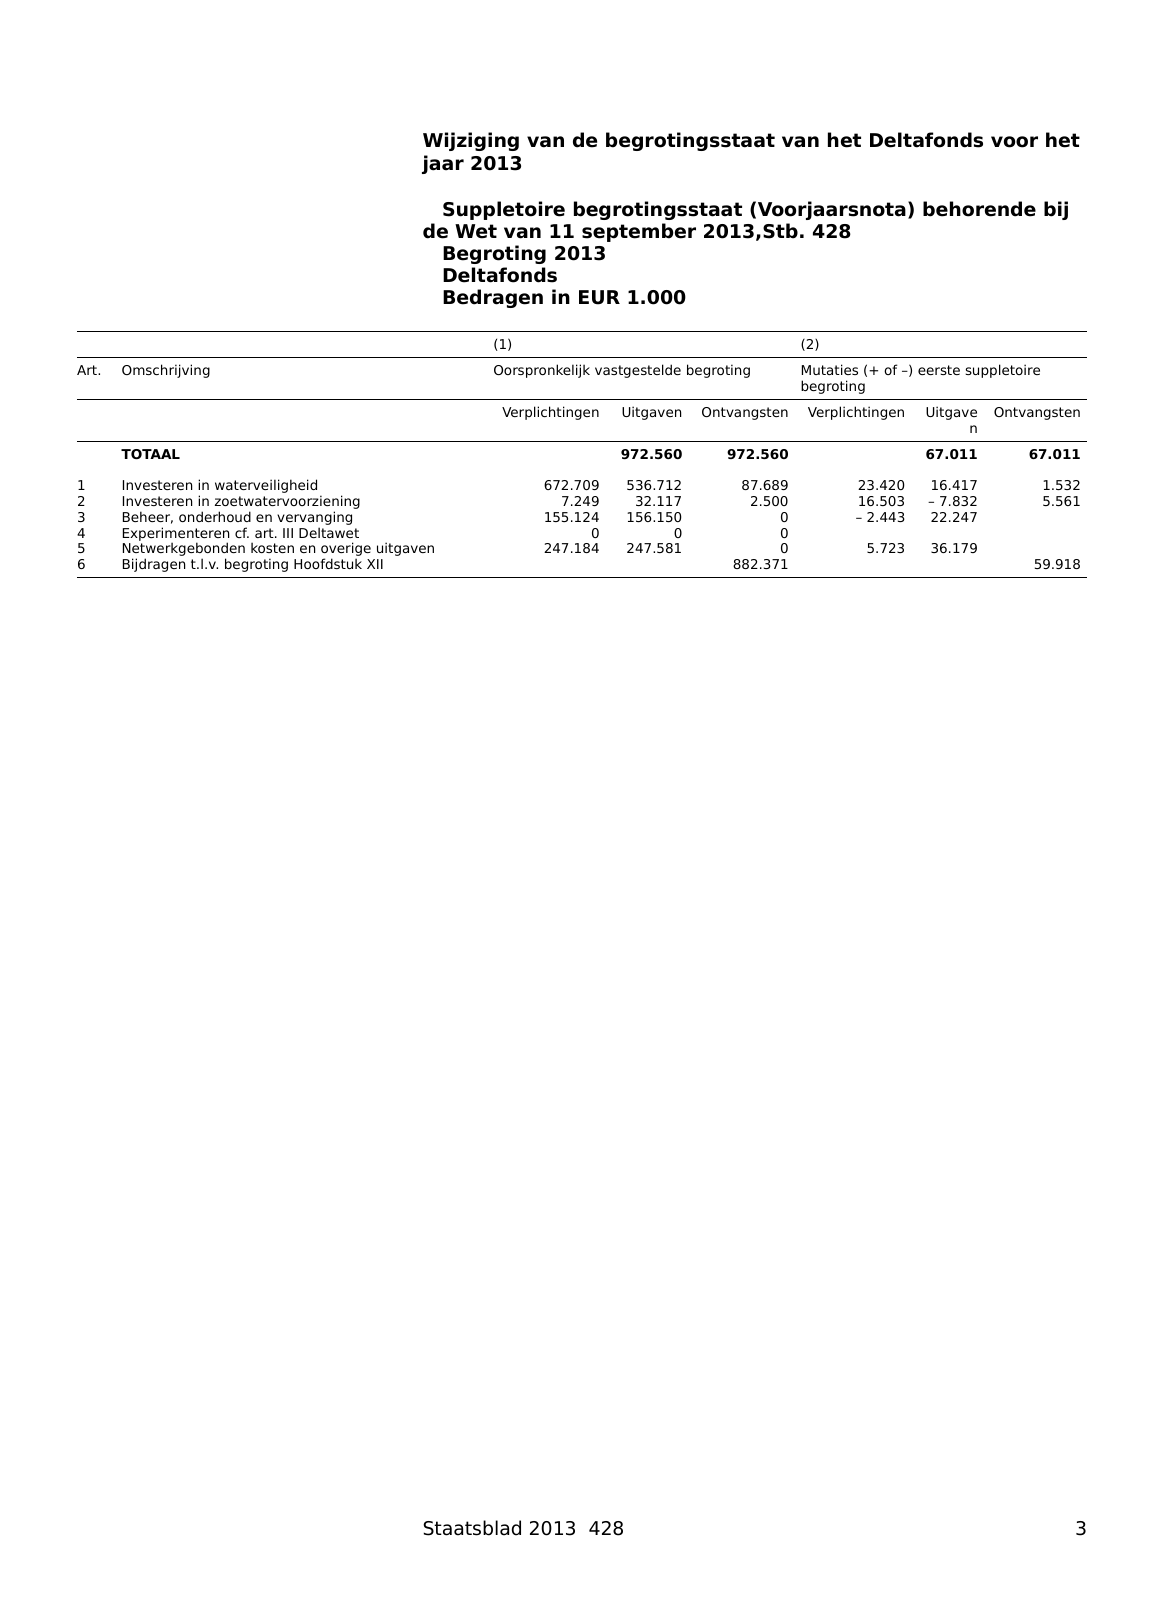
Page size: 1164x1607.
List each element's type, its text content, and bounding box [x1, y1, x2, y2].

table_cell 2.500 [688, 494, 794, 510]
table_cell TOTAAL [116, 442, 487, 462]
table_cell 155.124 [487, 510, 605, 525]
table_cell 672.709 [487, 478, 605, 494]
table_cell Experimenteren cf. art. III Deltawet [116, 525, 487, 541]
table_cell [688, 463, 794, 478]
table_cell Investeren in zoetwatervoorziening [116, 494, 487, 510]
subtitle Wijziging van de begrotingsstaat van het Deltafonds voor het jaar 2013 [422, 130, 1087, 174]
table_header [116, 332, 487, 357]
table_cell [487, 463, 605, 478]
table_cell 5.723 [794, 541, 911, 557]
table_cell – 2.443 [794, 510, 911, 525]
table_cell 87.689 [688, 478, 794, 494]
table_cell [911, 525, 983, 541]
table_cell 7.249 [487, 494, 605, 510]
table_cell [794, 557, 911, 577]
table_cell Uitgaven [605, 400, 688, 441]
table_cell 22.247 [911, 510, 983, 525]
table_cell 0 [605, 525, 688, 541]
table_cell [984, 510, 1087, 525]
table_cell Verplichtingen [794, 400, 911, 441]
table_cell 5.561 [984, 494, 1087, 510]
table_cell 0 [487, 525, 605, 541]
table_header (1) [487, 332, 794, 357]
table_cell 3 [77, 510, 116, 525]
table_cell 36.179 [911, 541, 983, 557]
table_cell 1.532 [984, 478, 1087, 494]
table_cell 1 [77, 478, 116, 494]
table_cell [794, 463, 911, 478]
table_cell 972.560 [688, 442, 794, 462]
table_cell Verplichtingen [487, 400, 605, 441]
table_cell 882.371 [688, 557, 794, 577]
table_cell 67.011 [911, 442, 983, 462]
table_cell Investeren in waterveiligheid [116, 478, 487, 494]
table_cell 16.503 [794, 494, 911, 510]
table_cell [911, 557, 983, 577]
table_cell 0 [688, 525, 794, 541]
table_cell 247.581 [605, 541, 688, 557]
table_cell [605, 463, 688, 478]
table_cell 247.184 [487, 541, 605, 557]
table_cell [116, 400, 487, 441]
table_cell [77, 400, 116, 441]
table_cell Mutaties (+ of –) eerste suppletoire begroting [794, 358, 1087, 399]
table_cell [984, 463, 1087, 478]
table_cell [911, 463, 983, 478]
table_cell Beheer, onderhoud en vervanging [116, 510, 487, 525]
table_cell Uitgaven [911, 400, 983, 441]
table_cell [794, 525, 911, 541]
table_cell [487, 442, 605, 462]
table_cell 972.560 [605, 442, 688, 462]
table_header [77, 332, 116, 357]
table_cell [77, 442, 116, 462]
table_cell 0 [688, 541, 794, 557]
table_cell 5 [77, 541, 116, 557]
table_cell Ontvangsten [688, 400, 794, 441]
table_cell 16.417 [911, 478, 983, 494]
table_cell 0 [688, 510, 794, 525]
table_cell [984, 525, 1087, 541]
table_cell 6 [77, 557, 116, 577]
text Bedragen in EUR 1.000 [422, 287, 1087, 309]
table_cell Netwerkgebonden kosten en overige uitgaven [116, 541, 487, 557]
table_cell [605, 557, 688, 577]
table_cell Art. [77, 358, 116, 399]
table_cell Ontvangsten [984, 400, 1087, 441]
table_cell [487, 557, 605, 577]
table_cell 156.150 [605, 510, 688, 525]
table_cell 32.117 [605, 494, 688, 510]
table_cell 23.420 [794, 478, 911, 494]
table_cell 4 [77, 525, 116, 541]
table_header (2) [794, 332, 1087, 357]
table_cell 59.918 [984, 557, 1087, 577]
table_cell Omschrijving [116, 358, 487, 399]
table_cell [984, 541, 1087, 557]
table_cell [77, 463, 116, 478]
table_cell 2 [77, 494, 116, 510]
table_cell – 7.832 [911, 494, 983, 510]
text Deltafonds [422, 265, 1087, 287]
table_cell [794, 442, 911, 462]
table_cell [116, 463, 487, 478]
text Begroting 2013 [422, 243, 1087, 265]
table_cell 536.712 [605, 478, 688, 494]
table_cell 67.011 [984, 442, 1087, 462]
text Suppletoire begrotingsstaat (Voorjaarsnota) behorende bij de Wet van 11 september 2013,Stb. 428 [422, 199, 1087, 243]
table_cell Oorspronkelijk vastgestelde begroting [487, 358, 794, 399]
table_cell Bijdragen t.l.v. begroting Hoofdstuk XII [116, 557, 487, 577]
